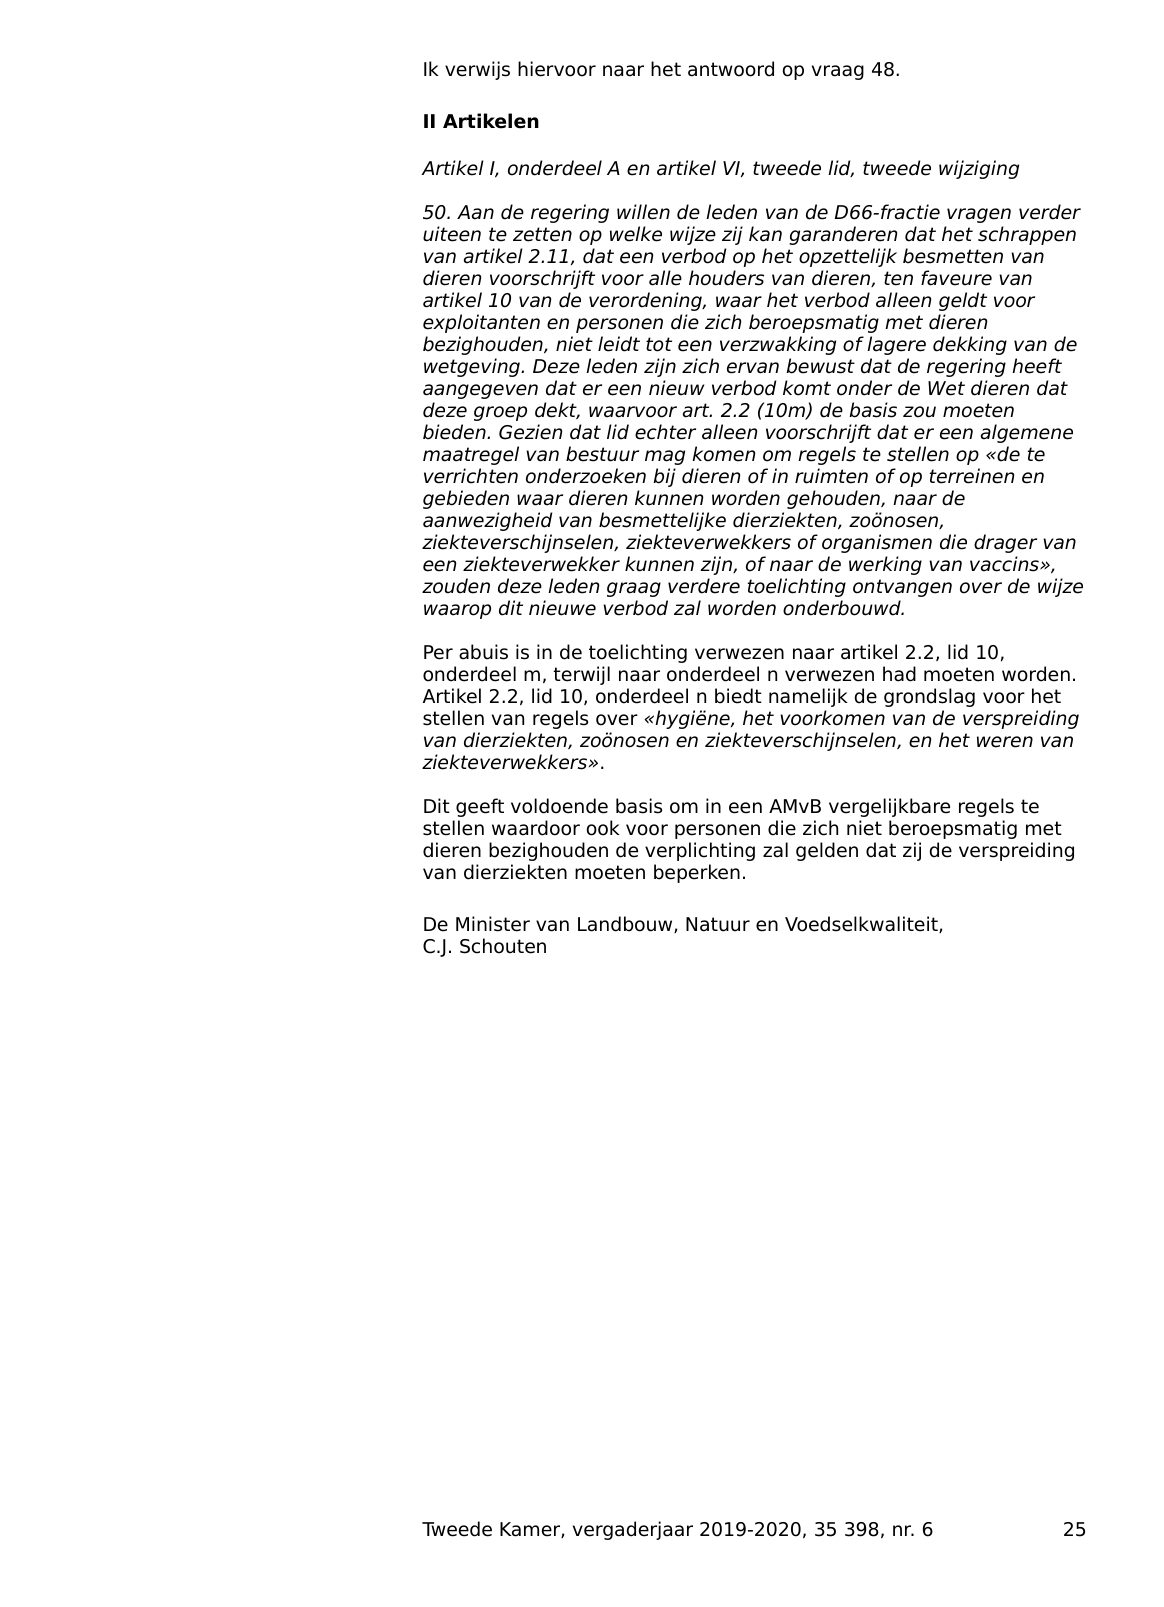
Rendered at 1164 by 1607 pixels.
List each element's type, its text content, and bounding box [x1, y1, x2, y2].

text Dit geeft voldoende basis om in een AMvB vergelijkbare regels te stellen waardoor ook voor personen die zich niet beroepsmatig met dieren bezighouden de verplichting zal gelden dat zij de verspreiding van dierziekten moeten beperken. [422, 796, 1087, 884]
text Per abuis is in de toelichting verwezen naar artikel 2.2, lid 10, onderdeel m, terwijl naar onderdeel n verwezen had moeten worden. Artikel 2.2, lid 10, onderdeel n biedt namelijk de grondslag voor het stellen van regels over «hygiëne, het voorkomen van de verspreiding van dierziekten, zoönosen en ziekteverschijnselen, en het weren van ziekteverwekkers». [422, 642, 1087, 774]
text Ik verwijs hiervoor naar het antwoord op vraag 48. [422, 59, 1087, 81]
text 50. Aan de regering willen de leden van de D66-fractie vragen verder uiteen te zetten op welke wijze zij kan garanderen dat het schrappen van artikel 2.11, dat een verbod op het opzettelijk besmetten van dieren voorschrijft voor alle houders van dieren, ten faveure van artikel 10 van de verordening, waar het verbod alleen geldt voor exploitanten en personen die zich beroepsmatig met dieren bezighouden, niet leidt tot een verzwakking of lagere dekking van de wetgeving. Deze leden zijn zich ervan bewust dat de regering heeft aangegeven dat er een nieuw verbod komt onder de Wet dieren dat deze groep dekt, waarvoor art. 2.2 (10m) de basis zou moeten bieden. Gezien dat lid echter alleen voorschrijft dat er een algemene maatregel van bestuur mag komen om regels te stellen op «de te verrichten onderzoeken bij dieren of in ruimten of op terreinen en gebieden waar dieren kunnen worden gehouden, naar de aanwezigheid van besmettelijke dierziekten, zoönosen, ziekteverschijnselen, ziekteverwekkers of organismen die drager van een ziekteverwekker kunnen zijn, of naar de werking van vaccins», zouden deze leden graag verdere toelichting ontvangen over de wijze waarop dit nieuwe verbod zal worden onderbouwd. [422, 202, 1087, 620]
subtitle II Artikelen [422, 111, 1087, 133]
text De Minister van Landbouw, Natuur en Voedselkwaliteit, C.J. Schouten [422, 914, 1087, 958]
subtitle Artikel I, onderdeel A en artikel VI, tweede lid, tweede wijziging [422, 158, 1087, 180]
